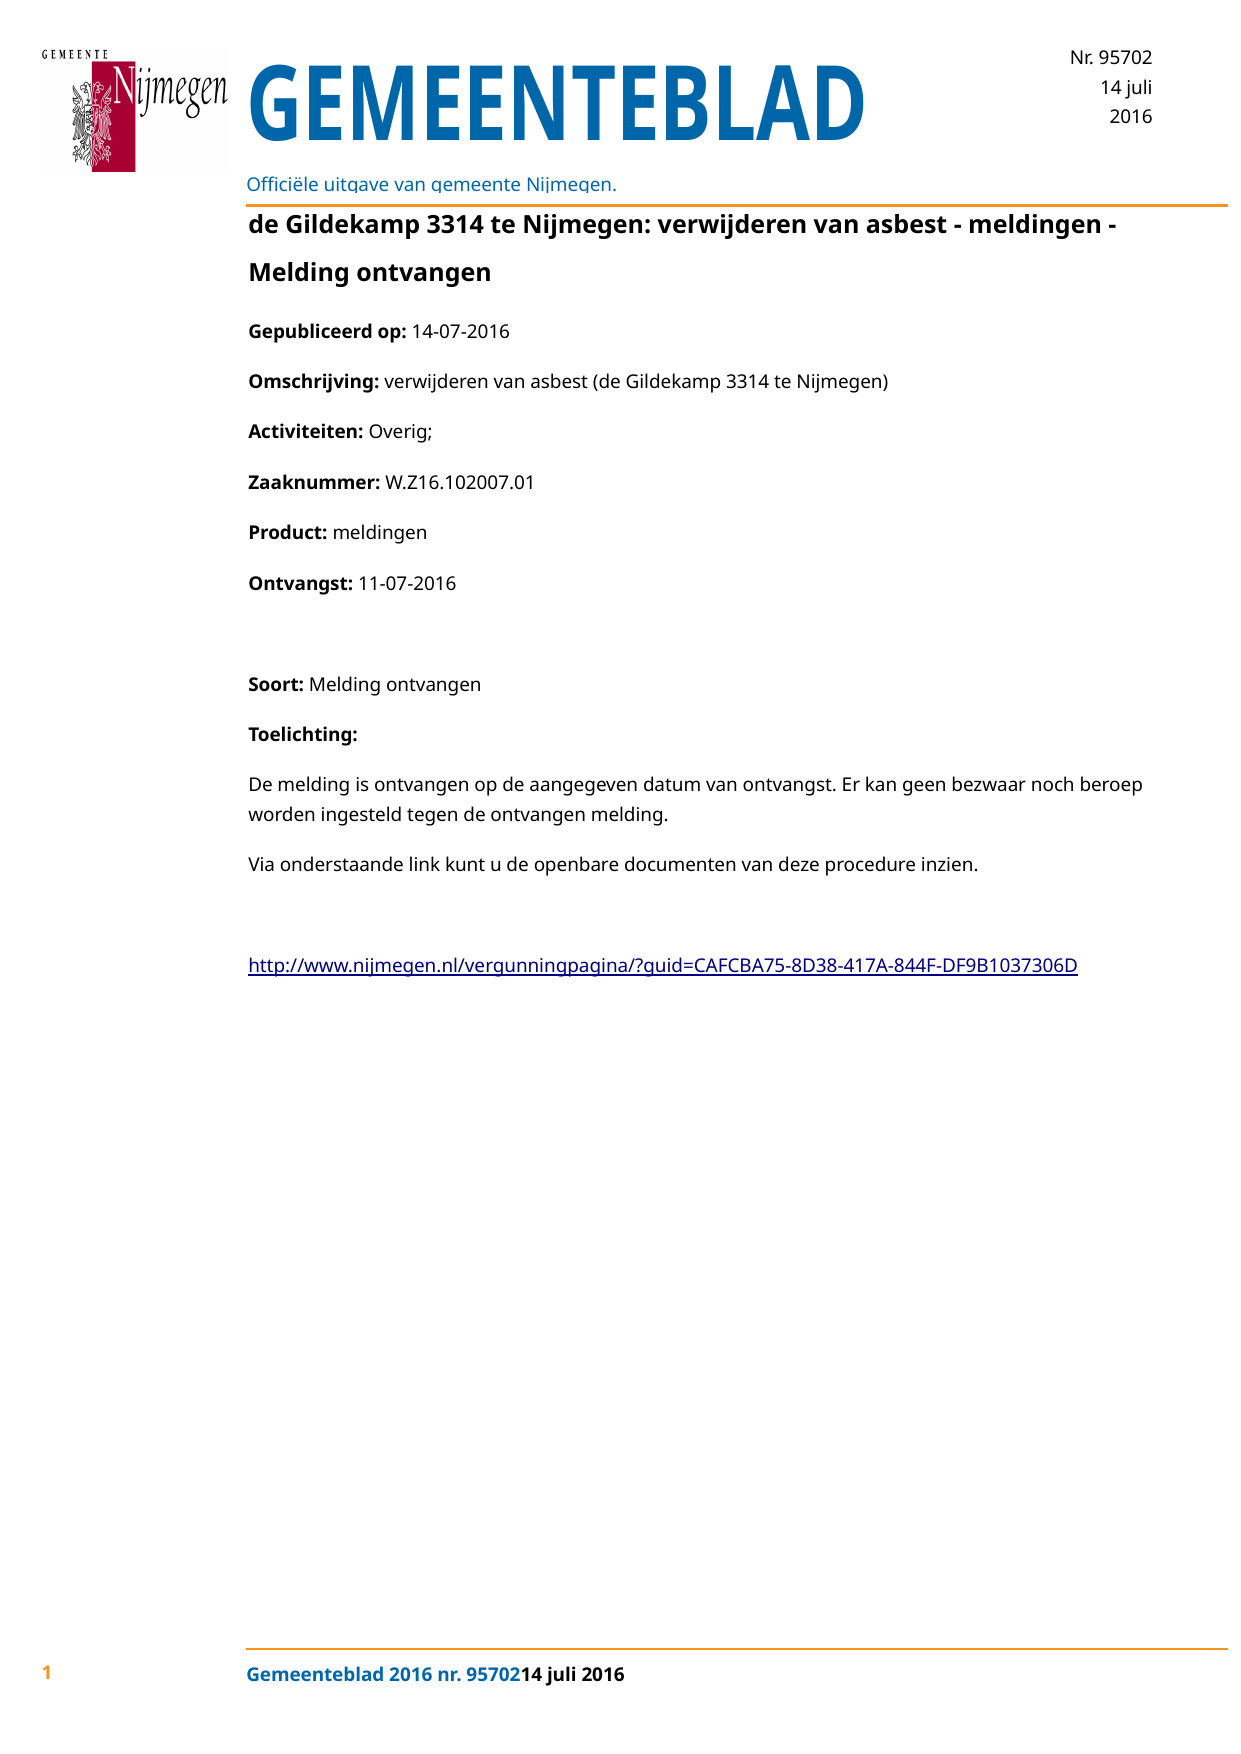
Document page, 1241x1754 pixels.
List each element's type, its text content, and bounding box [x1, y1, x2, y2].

text http://www.nijmegen.nl/vergunningpagina/?guid=CAFCBA75-8D38-417A-844F-DF9B1037306D [248, 952, 1152, 978]
text Soort: Melding ontvangen [248, 671, 1152, 697]
text Activiteiten: Overig; [248, 419, 1152, 444]
text De melding is ontvangen op de aangegeven datum van ontvangst. Er kan geen bezwaar noch beroep worden ingesteld tegen de ontvangen melding. [248, 772, 1152, 827]
text de Gildekamp 3314 te Nijmegen: verwijderen van asbest - meldingen - Melding ontvangen [248, 207, 1152, 288]
text Toelichting: [248, 721, 1152, 747]
picture [41, 47, 231, 172]
text Via onderstaande link kunt u de openbare documenten van deze procedure inzien. [248, 852, 1152, 877]
text Product: meldingen [248, 519, 1152, 545]
text Omschrijving: verwijderen van asbest (de Gildekamp 3314 te Nijmegen) [248, 368, 1152, 394]
text Ontvangst: 11-07-2016 [248, 570, 1152, 596]
text Zaaknummer: W.Z16.102007.01 [248, 469, 1152, 495]
text Gepubliceerd op: 14-07-2016 [248, 318, 1152, 344]
